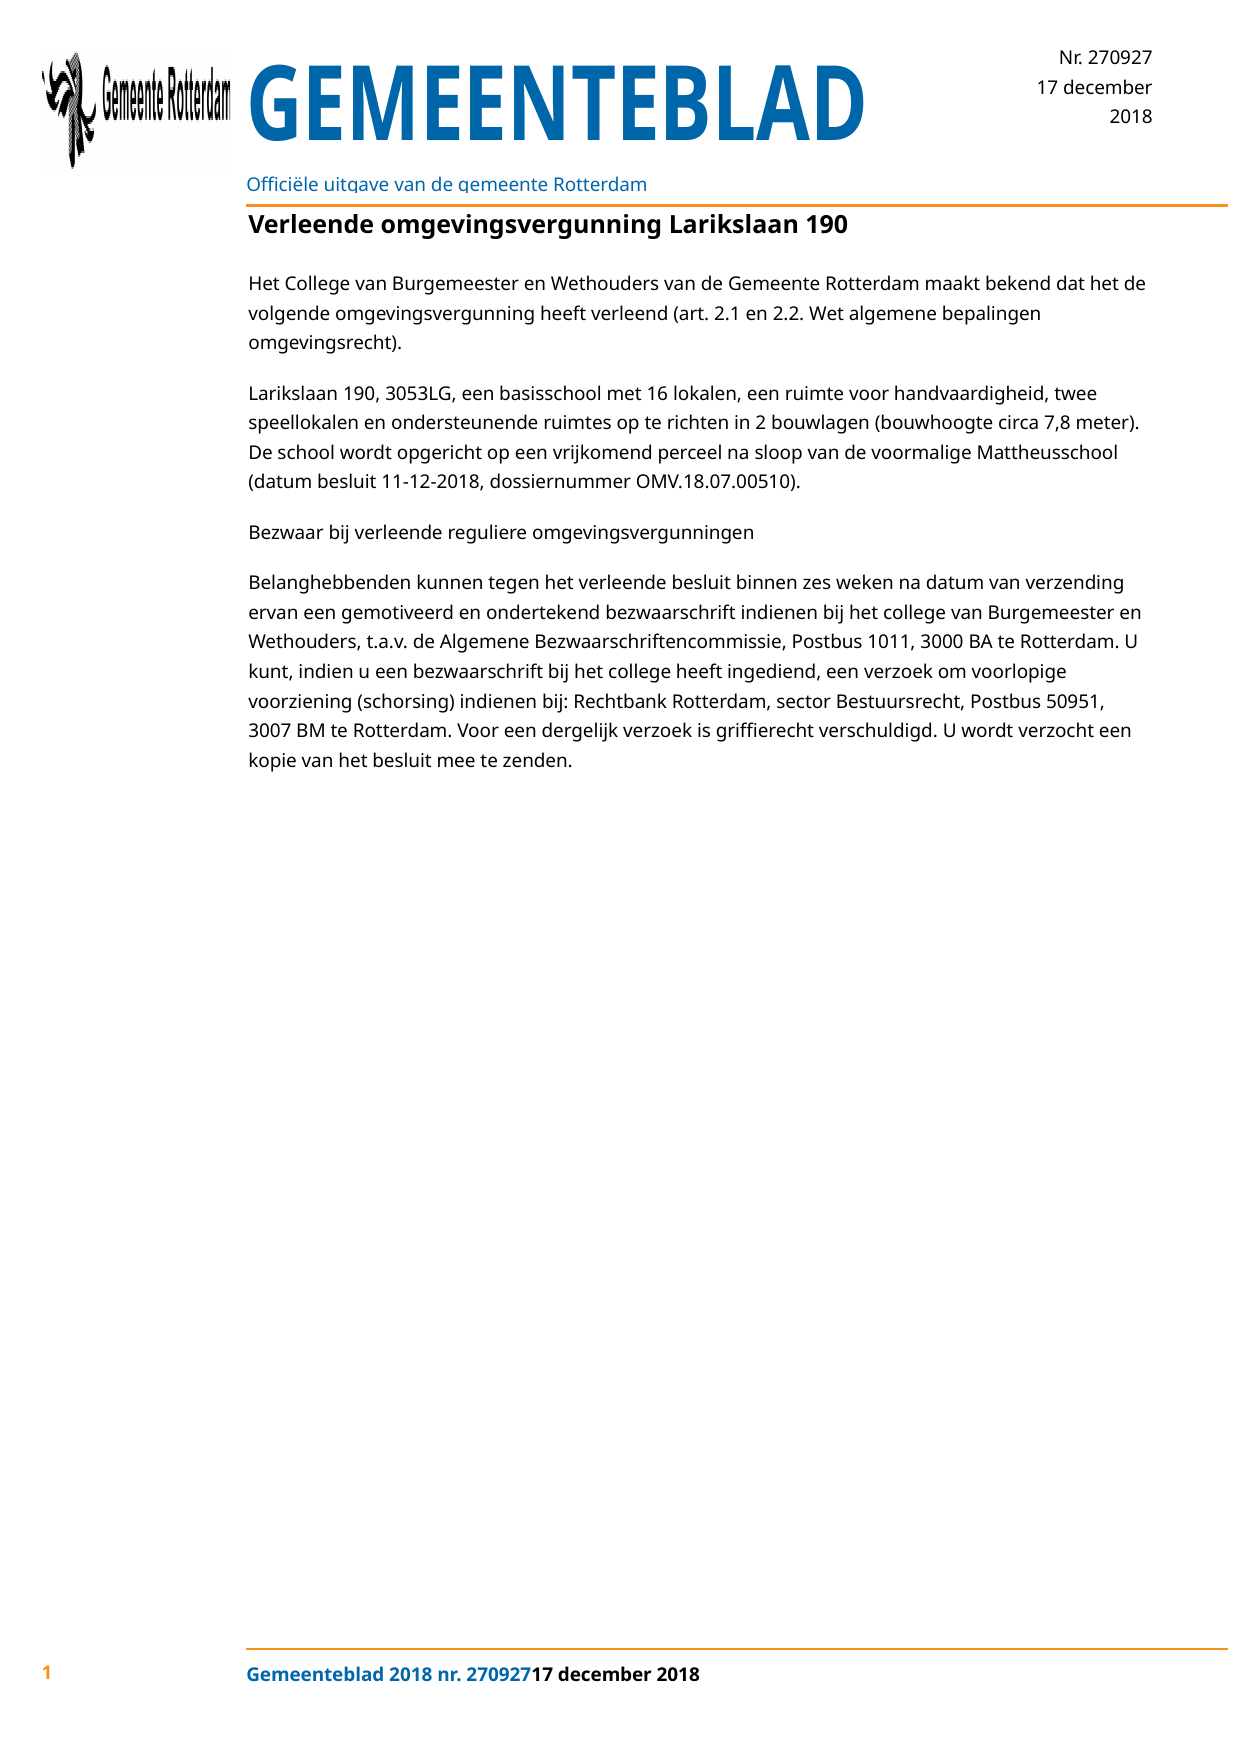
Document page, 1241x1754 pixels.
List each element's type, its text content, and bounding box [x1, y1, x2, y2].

text Bezwaar bij verleende reguliere omgevingsvergunningen [248, 519, 1152, 545]
text Belanghebbenden kunnen tegen het verleende besluit binnen zes weken na datum van verzending ervan een gemotiveerd en ondertekend bezwaarschrift indienen bij het college van Burgemeester en Wethouders, t.a.v. de Algemene Bezwaarschriftencommissie, Postbus 1011, 3000 BA te Rotterdam. U kunt, indien u een bezwaarschrift bij het college heeft ingediend, een verzoek om voorlopige voorziening (schorsing) indienen bij: Rechtbank Rotterdam, sector Bestuursrecht, Postbus 50951, 3007 BM te Rotterdam. Voor een dergelijk verzoek is griffierecht verschuldigd. U wordt verzocht een kopie van het besluit mee te zenden. [248, 569, 1152, 773]
text Het College van Burgemeester en Wethouders van de Gemeente Rotterdam maakt bekend dat het de volgende omgevingsvergunning heeft verleend (art. 2.1 en 2.2. Wet algemene bepalingen omgevingsrecht). [248, 270, 1152, 355]
text Larikslaan 190, 3053LG, een basisschool met 16 lokalen, een ruimte voor handvaardigheid, twee speellokalen en ondersteunende ruimtes op te richten in 2 bouwlagen (bouwhoogte circa 7,8 meter). De school wordt opgericht op een vrijkomend perceel na sloop van de voormalige Mattheusschool (datum besluit 11-12-2018, dossiernummer OMV.18.07.00510). [248, 380, 1152, 494]
picture [41, 47, 231, 172]
text Verleende omgevingsvergunning Larikslaan 190 [248, 207, 1152, 241]
